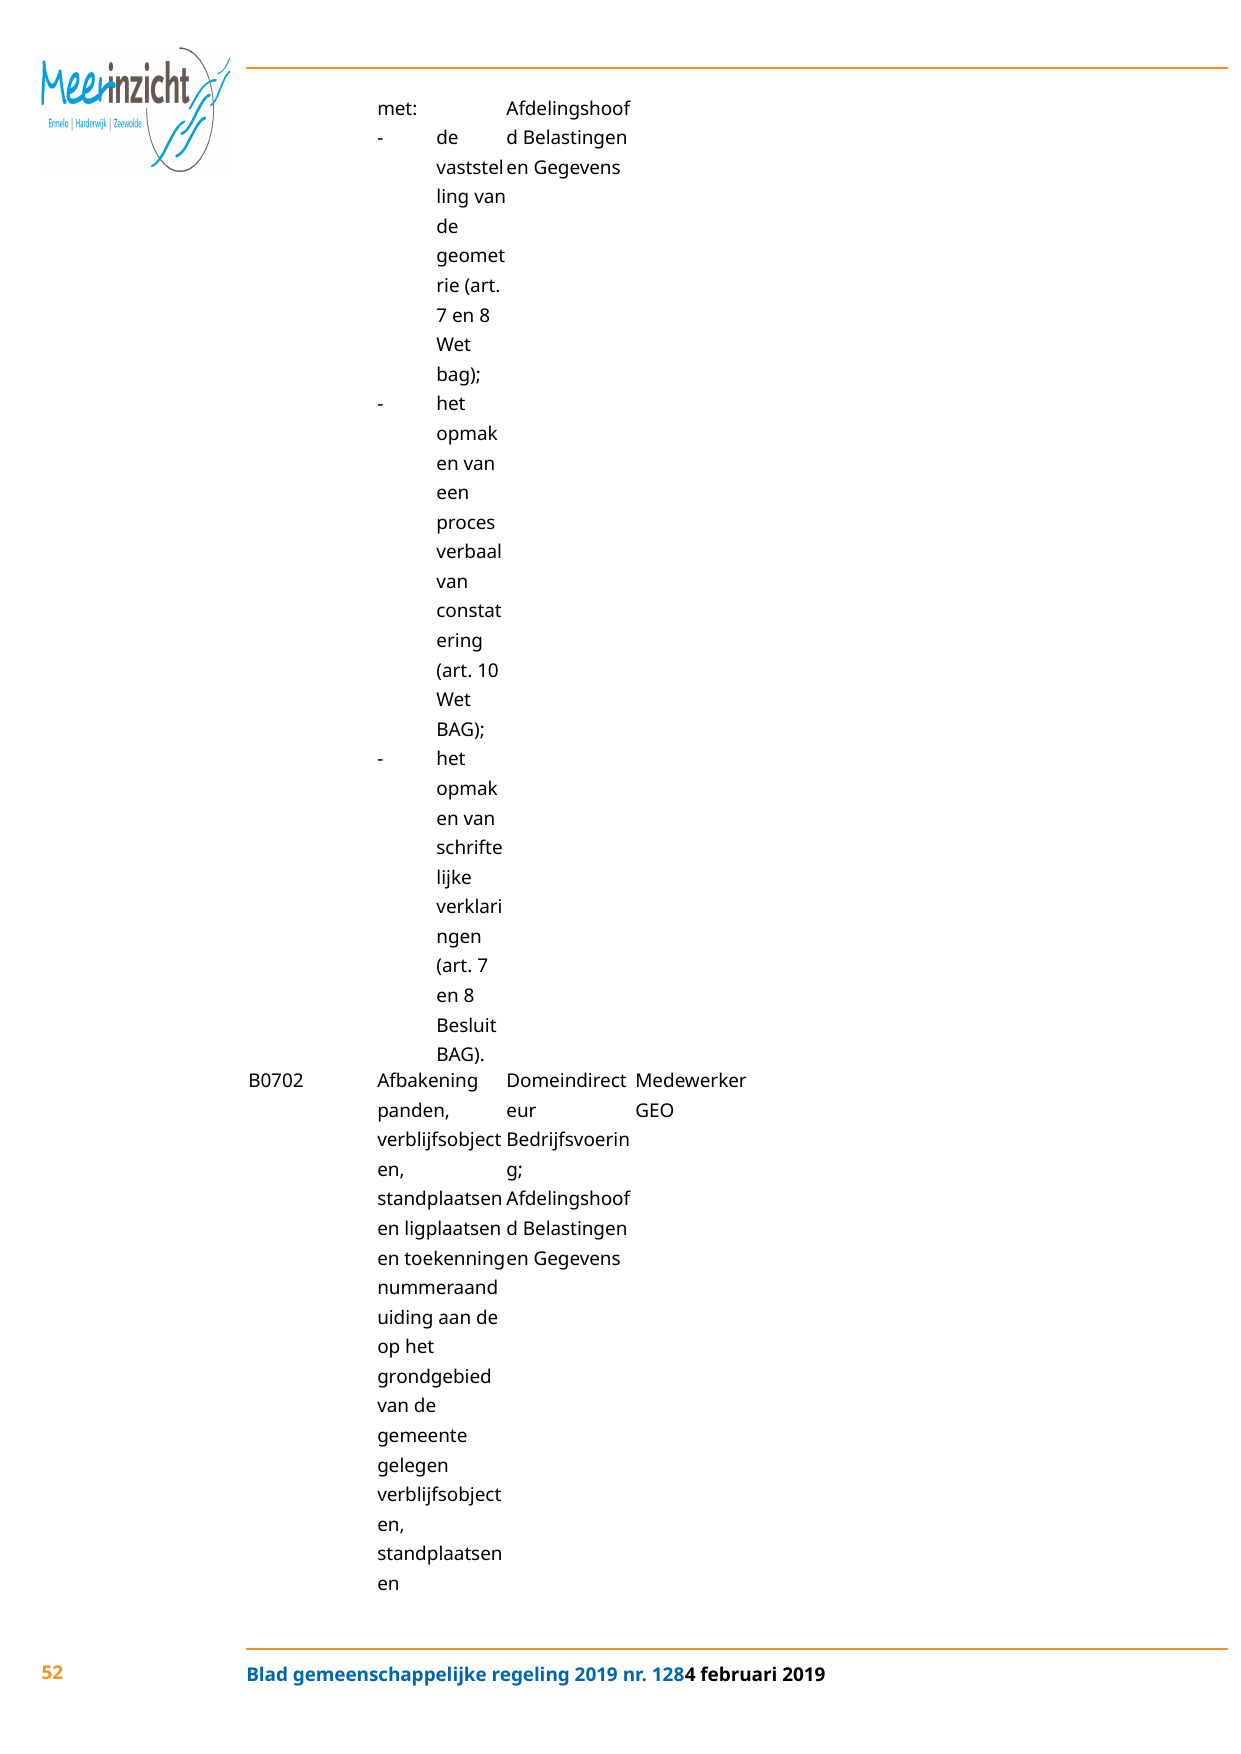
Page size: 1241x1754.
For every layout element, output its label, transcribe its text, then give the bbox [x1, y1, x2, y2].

table_cell Afbakening panden, verblijfsobjecten, standplaatsen en ligplaatsen en toekenning nummeraanduiding aan de op het grondgebied van de gemeente gelegen verblijfsobjecten, standplaatsen en [377, 1067, 506, 1596]
picture [41, 47, 231, 172]
table_cell Medewerker GEO [635, 1067, 764, 1596]
table_cell [248, 95, 377, 1067]
table_cell [764, 1067, 893, 1596]
table_cell [635, 95, 764, 1067]
table_cell Afdelingshoofd Belastingen en Gegevens [506, 95, 635, 1067]
table_cell [764, 95, 893, 1067]
table_cell met: de vaststelling van de geometrie (art. 7 en 8 Wet bag); het opmaken van een proces verbaal van constatering (art. 10 Wet BAG); het opmaken van schriftelijke verklaringen (art. 7 en 8 Besluit BAG). [377, 95, 506, 1067]
table_cell B0702 [248, 1067, 377, 1596]
table_cell Domeindirecteur Bedrijfsvoering; Afdelingshoofd Belastingen en Gegevens [506, 1067, 635, 1596]
